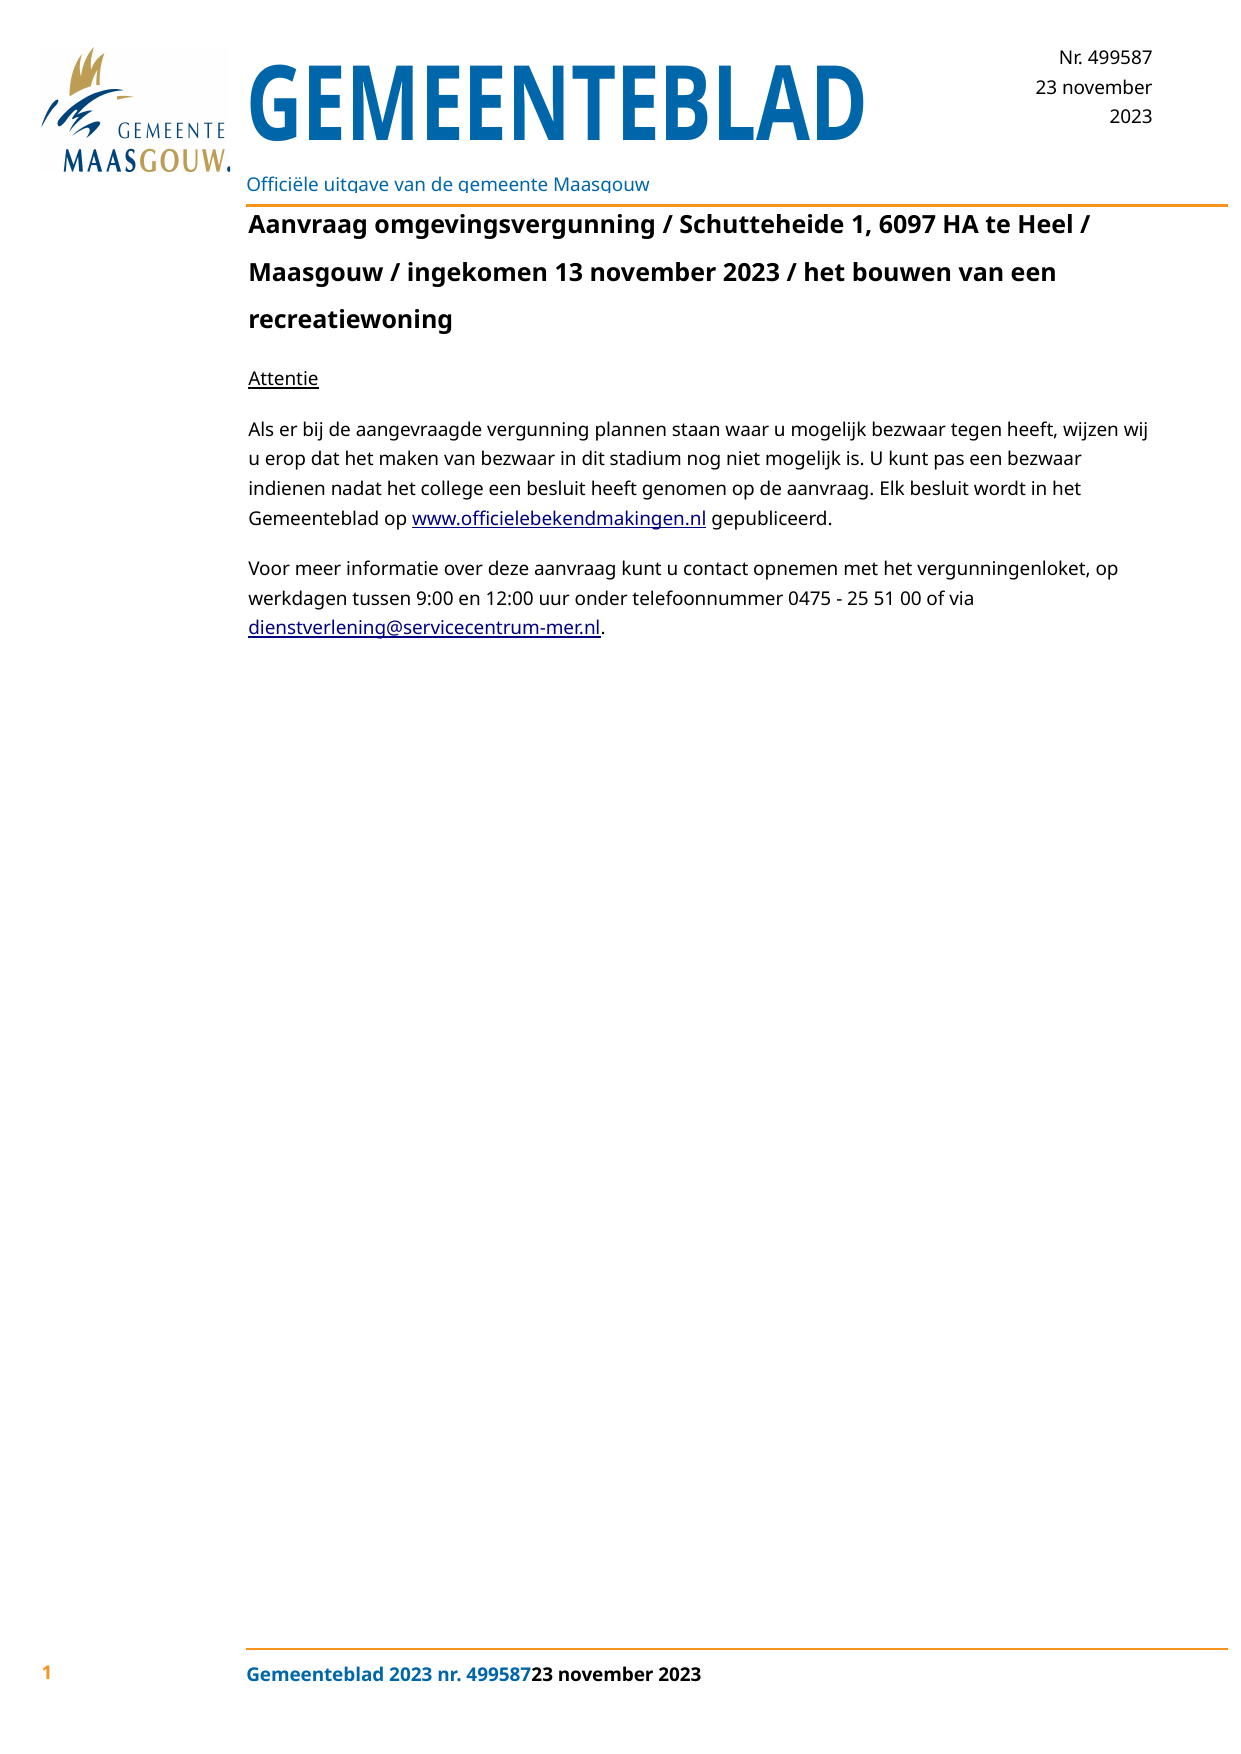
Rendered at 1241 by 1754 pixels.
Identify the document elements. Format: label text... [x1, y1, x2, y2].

text Voor meer informatie over deze aanvraag kunt u contact opnemen met het vergunningenloket, op werkdagen tussen 9:00 en 12:00 uur onder telefoonnummer 0475 - 25 51 00 of via dienstverlening@servicecentrum-mer.nl. [248, 555, 1152, 640]
picture [41, 47, 231, 172]
text Aanvraag omgevingsvergunning / Schutteheide 1, 6097 HA te Heel / Maasgouw / ingekomen 13 november 2023 / het bouwen van een recreatiewoning [248, 207, 1152, 336]
text Attentie [248, 366, 1152, 391]
text Als er bij de aangevraagde vergunning plannen staan waar u mogelijk bezwaar tegen heeft, wijzen wij u erop dat het maken van bezwaar in dit stadium nog niet mogelijk is. U kunt pas een bezwaar indienen nadat het college een besluit heeft genomen op de aanvraag. Elk besluit wordt in het Gemeenteblad op www.officielebekendmakingen.nl gepubliceerd. [248, 416, 1152, 530]
